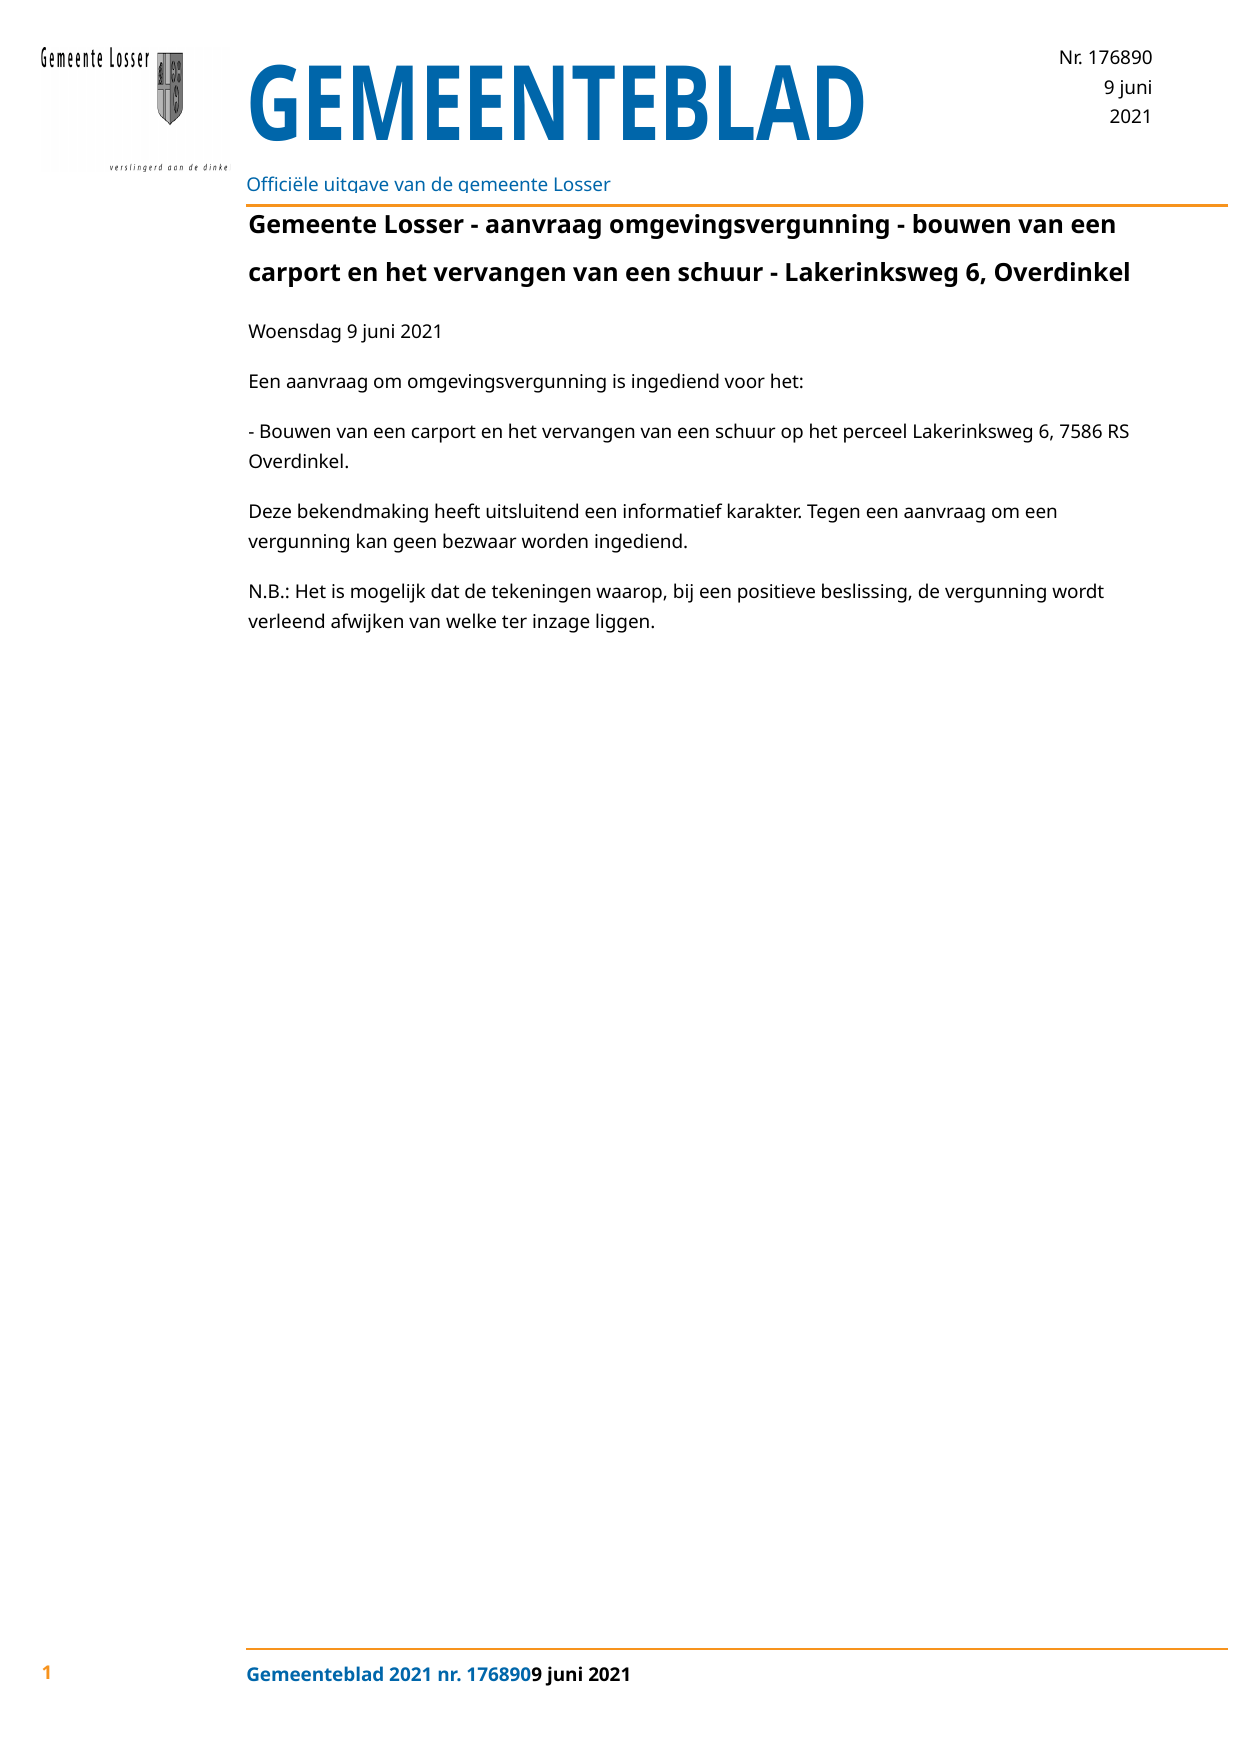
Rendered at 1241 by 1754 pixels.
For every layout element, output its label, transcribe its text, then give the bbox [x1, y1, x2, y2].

picture [41, 47, 231, 172]
text Deze bekendmaking heeft uitsluitend een informatief karakter. Tegen een aanvraag om een vergunning kan geen bezwaar worden ingediend. [248, 499, 1152, 554]
text Woensdag 9 juni 2021 [248, 318, 1152, 344]
text Gemeente Losser - aanvraag omgevingsvergunning - bouwen van een carport en het vervangen van een schuur - Lakerinksweg 6, Overdinkel [248, 207, 1152, 288]
text N.B.: Het is mogelijk dat de tekeningen waarop, bij een positieve beslissing, de vergunning wordt verleend afwijken van welke ter inzage liggen. [248, 579, 1152, 634]
text - Bouwen van een carport en het vervangen van een schuur op het perceel Lakerinksweg 6, 7586 RS Overdinkel. [248, 419, 1152, 474]
text Een aanvraag om omgevingsvergunning is ingediend voor het: [248, 368, 1152, 394]
